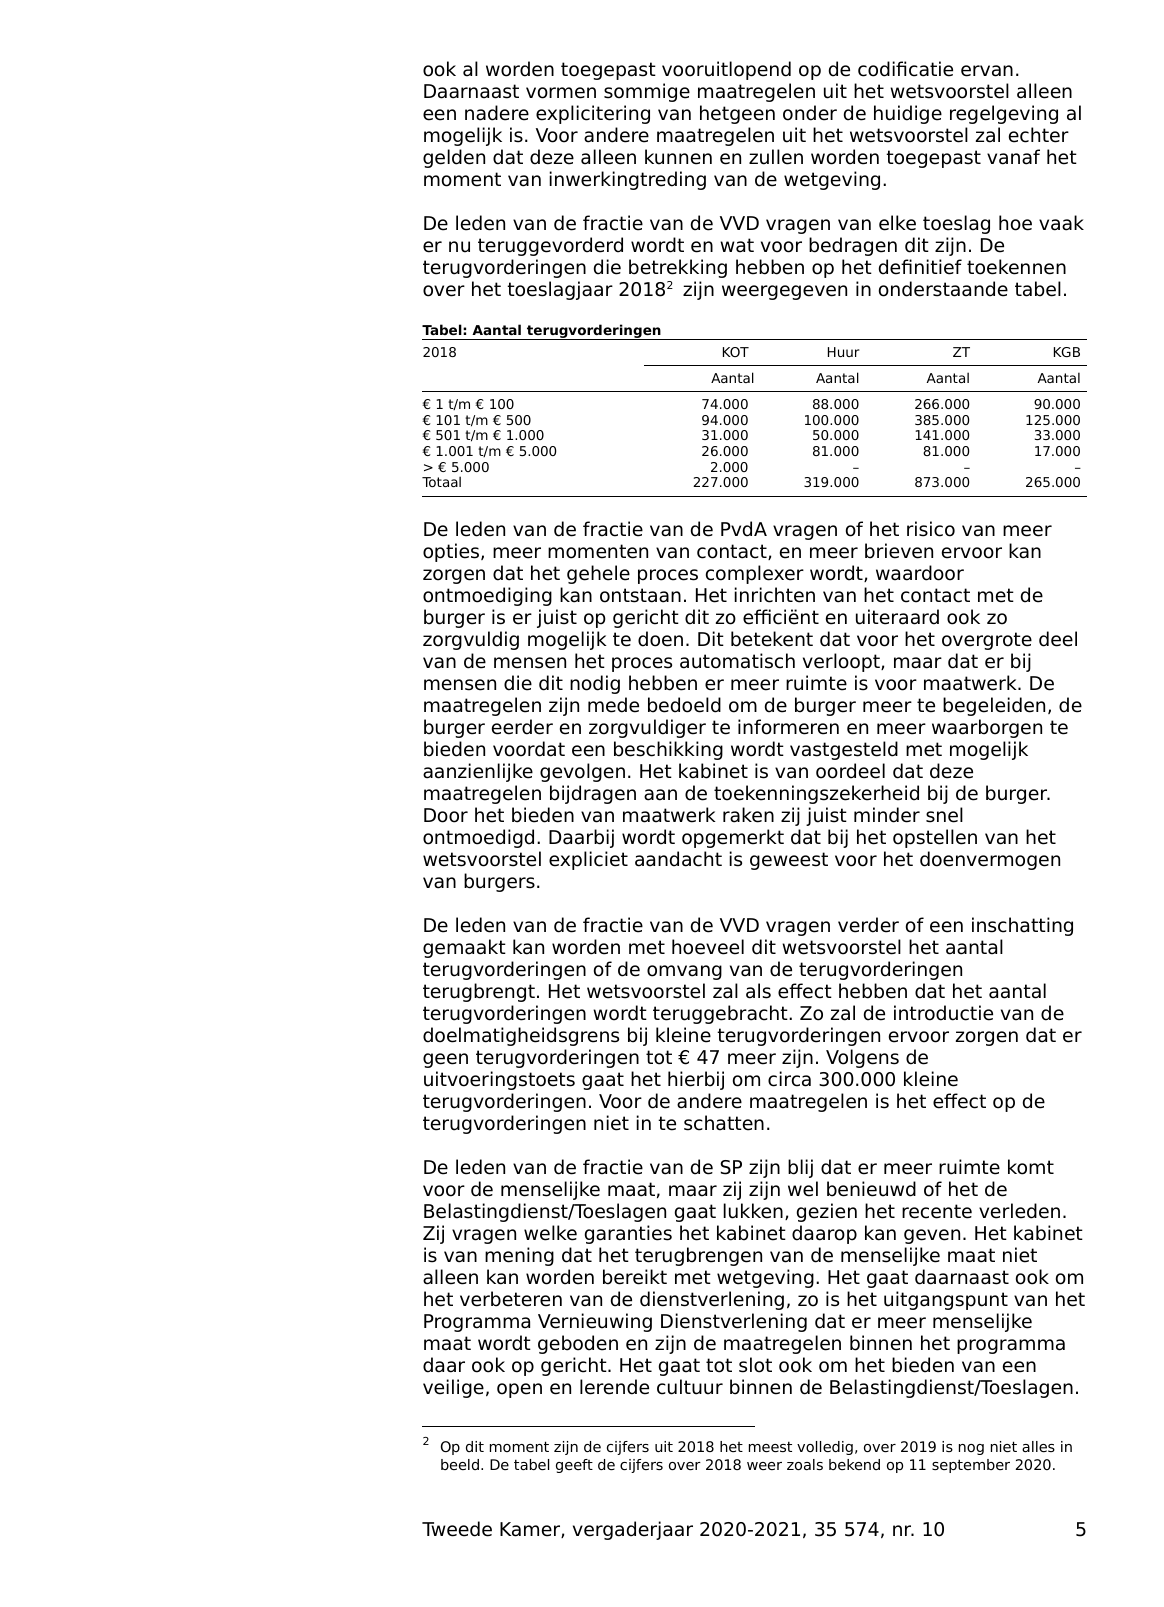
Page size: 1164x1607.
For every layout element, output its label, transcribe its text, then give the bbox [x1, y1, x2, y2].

table_cell – [865, 460, 976, 475]
table_cell 74.000 [644, 392, 754, 412]
text ook al worden toegepast vooruitlopend op de codificatie ervan. Daarnaast vormen sommige maatregelen uit het wetsvoorstel alleen een nadere explicitering van hetgeen onder de huidige regelgeving al mogelijk is. Voor andere maatregelen uit het wetsvoorstel zal echter gelden dat deze alleen kunnen en zullen worden toegepast vanaf het moment van inwerkingtreding van de wetgeving. [422, 59, 1087, 191]
table_cell 17.000 [976, 444, 1087, 459]
table_cell 2.000 [644, 460, 754, 475]
text De leden van de fractie van de PvdA vragen of het risico van meer opties, meer momenten van contact, en meer brieven ervoor kan zorgen dat het gehele proces complexer wordt, waardoor ontmoediging kan ontstaan. Het inrichten van het contact met de burger is er juist op gericht dit zo efficiënt en uiteraard ook zo zorgvuldig mogelijk te doen. Dit betekent dat voor het overgrote deel van de mensen het proces automatisch verloopt, maar dat er bij mensen die dit nodig hebben er meer ruimte is voor maatwerk. De maatregelen zijn mede bedoeld om de burger meer te begeleiden, de burger eerder en zorgvuldiger te informeren en meer waarborgen te bieden voordat een beschikking wordt vastgesteld met mogelijk aanzienlijke gevolgen. Het kabinet is van oordeel dat deze maatregelen bijdragen aan de toekenningszekerheid bij de burger. Door het bieden van maatwerk raken zij juist minder snel ontmoedigd. Daarbij wordt opgemerkt dat bij het opstellen van het wetsvoorstel expliciet aandacht is geweest voor het doenvermogen van burgers. [422, 519, 1087, 893]
table_cell 266.000 [865, 392, 976, 412]
table_cell KOT [644, 340, 754, 365]
table_cell ZT [865, 340, 976, 365]
table_cell 2018 [422, 340, 644, 391]
table_cell 88.000 [754, 392, 865, 412]
table_cell € 1 t/m € 100 [422, 392, 644, 412]
table_cell € 501 t/m € 1.000 [422, 428, 644, 444]
table_cell 319.000 [754, 475, 865, 496]
table_cell Aantal [754, 366, 865, 391]
table_cell KGB [976, 340, 1087, 365]
text De leden van de fractie van de VVD vragen van elke toeslag hoe vaak er nu teruggevorderd wordt en wat voor bedragen dit zijn. De terugvorderingen die betrekking hebben op het definitief toekennen over het toeslagjaar 2018 zijn weergegeven in onderstaande tabel. [422, 213, 1087, 301]
table_cell 26.000 [644, 444, 754, 459]
table_cell Totaal [422, 475, 644, 496]
table_cell 81.000 [865, 444, 976, 459]
table_cell Aantal [976, 366, 1087, 391]
text De leden van de fractie van de SP zijn blij dat er meer ruimte komt voor de menselijke maat, maar zij zijn wel benieuwd of het de Belastingdienst/Toeslagen gaat lukken, gezien het recente verleden. Zij vragen welke garanties het kabinet daarop kan geven. Het kabinet is van mening dat het terugbrengen van de menselijke maat niet alleen kan worden bereikt met wetgeving. Het gaat daarnaast ook om het verbeteren van de dienstverlening, zo is het uitgangspunt van het Programma Vernieuwing Dienstverlening dat er meer menselijke maat wordt geboden en zijn de maatregelen binnen het programma daar ook op gericht. Het gaat tot slot ook om het bieden van een veilige, open en lerende cultuur binnen de Belastingdienst/Toeslagen. [422, 1157, 1087, 1398]
table_cell > € 5.000 [422, 460, 644, 475]
table_cell 265.000 [976, 475, 1087, 496]
table_cell 385.000 [865, 413, 976, 428]
table_cell Huur [754, 340, 865, 365]
table_cell € 1.001 t/m € 5.000 [422, 444, 644, 459]
table_cell 50.000 [754, 428, 865, 444]
table_cell 90.000 [976, 392, 1087, 412]
table_cell Aantal [644, 366, 754, 391]
table_cell – [976, 460, 1087, 475]
table_cell € 101 t/m € 500 [422, 413, 644, 428]
table_cell 81.000 [754, 444, 865, 459]
table_cell – [754, 460, 865, 475]
table_cell 227.000 [644, 475, 754, 496]
table_cell Aantal [865, 366, 976, 391]
table_cell 873.000 [865, 475, 976, 496]
table_cell 100.000 [754, 413, 865, 428]
table_cell 94.000 [644, 413, 754, 428]
table_cell 125.000 [976, 413, 1087, 428]
text De leden van de fractie van de VVD vragen verder of een inschatting gemaakt kan worden met hoeveel dit wetsvoorstel het aantal terugvorderingen of de omvang van de terugvorderingen terugbrengt. Het wetsvoorstel zal als effect hebben dat het aantal terugvorderingen wordt teruggebracht. Zo zal de introductie van de doelmatigheidsgrens bij kleine terugvorderingen ervoor zorgen dat er geen terugvorderingen tot € 47 meer zijn. Volgens de uitvoeringstoets gaat het hierbij om circa 300.000 kleine terugvorderingen. Voor de andere maatregelen is het effect op de terugvorderingen niet in te schatten. [422, 915, 1087, 1134]
table_cell 141.000 [865, 428, 976, 444]
text Op dit moment zijn de cijfers uit 2018 het meest volledig, over 2019 is nog niet alles in beeld. De tabel geeft de cijfers over 2018 weer zoals bekend op 11 september 2020. [422, 1435, 1087, 1474]
table_header Tabel: Aantal terugvorderingen [422, 323, 1087, 339]
table_cell 33.000 [976, 428, 1087, 444]
table_cell 31.000 [644, 428, 754, 444]
